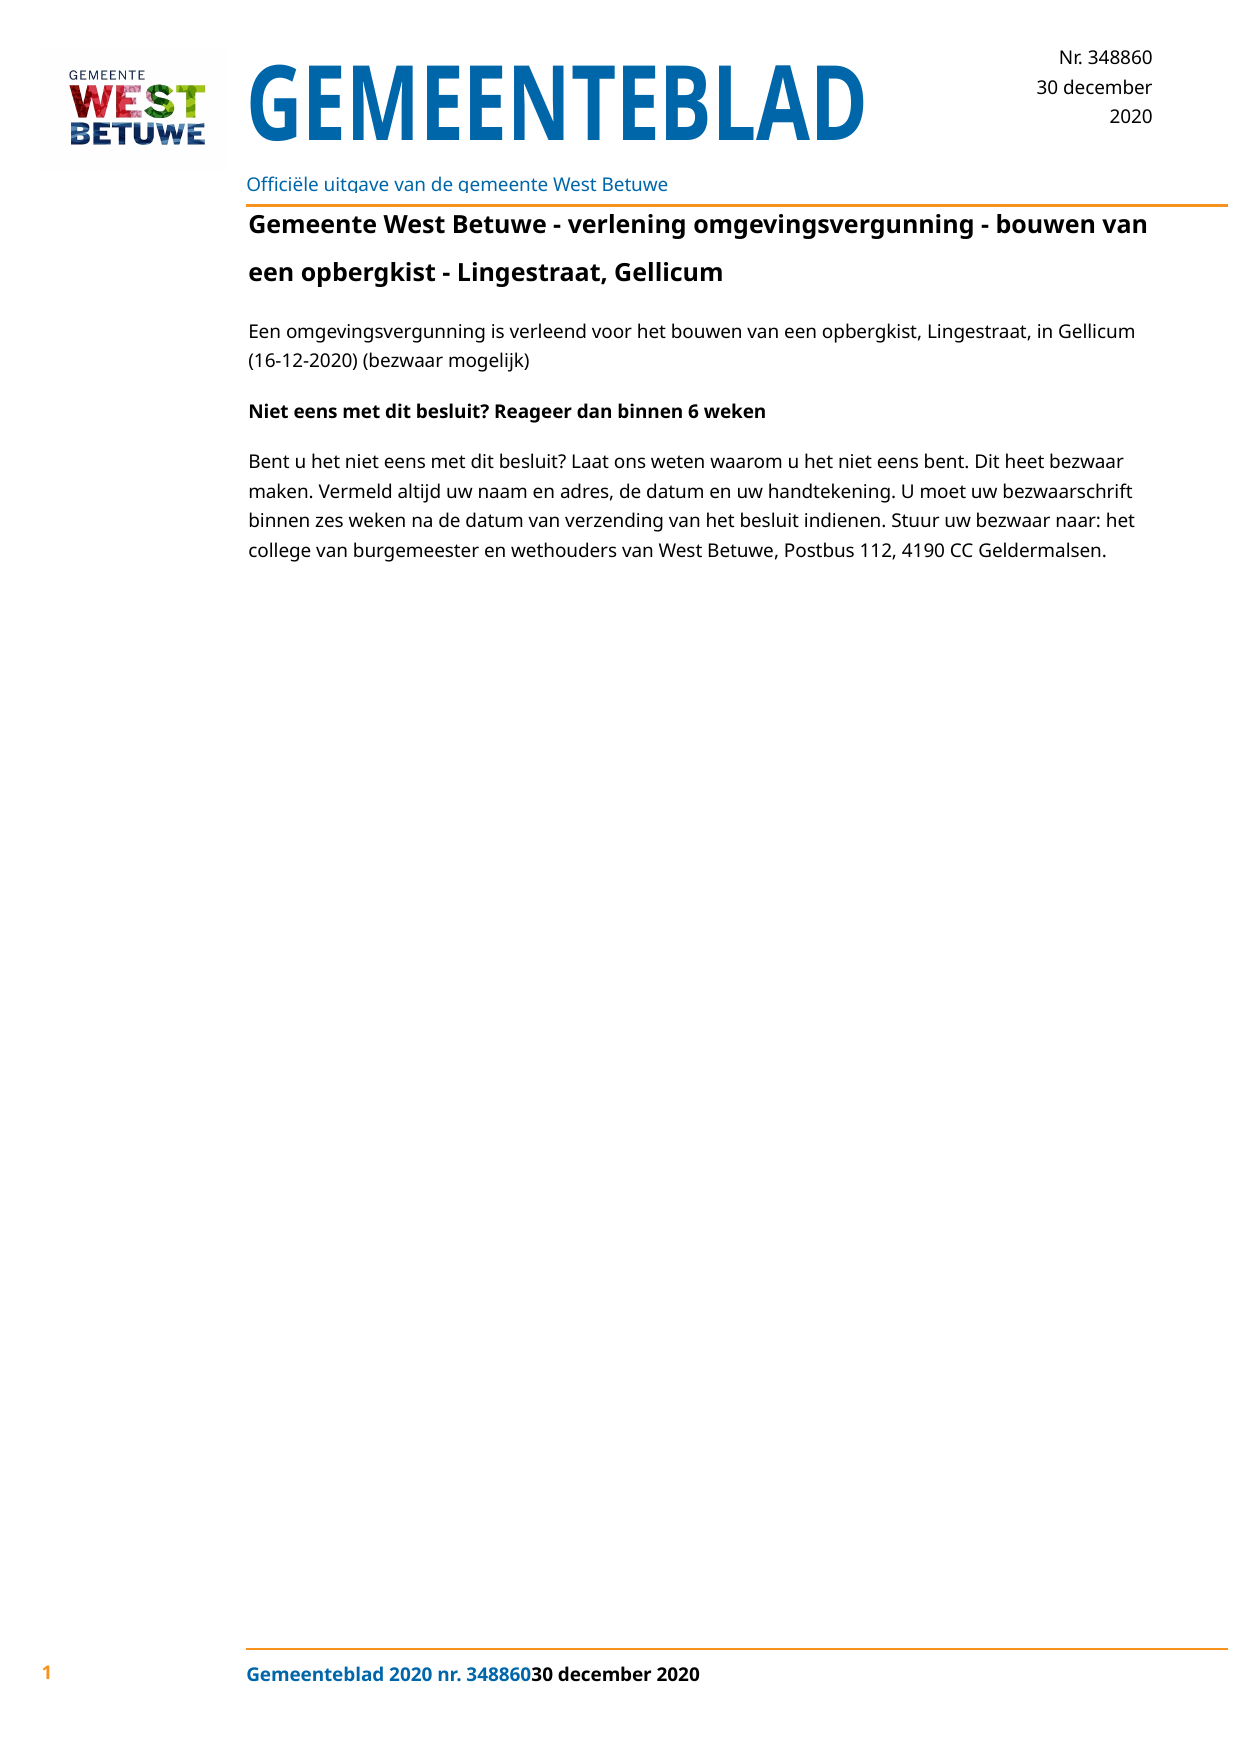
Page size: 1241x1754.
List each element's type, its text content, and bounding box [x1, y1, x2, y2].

text Een omgevingsvergunning is verleend voor het bouwen van een opbergkist, Lingestraat, in Gellicum (16-12-2020) (bezwaar mogelijk) [248, 318, 1152, 373]
picture [41, 47, 231, 172]
text Bent u het niet eens met dit besluit? Laat ons weten waarom u het niet eens bent. Dit heet bezwaar maken. Vermeld altijd uw naam en adres, de datum en uw handtekening. U moet uw bezwaarschrift binnen zes weken na de datum van verzending van het besluit indienen. Stuur uw bezwaar naar: het college van burgemeester en wethouders van West Betuwe, Postbus 112, 4190 CC Geldermalsen. [248, 448, 1152, 563]
text Niet eens met dit besluit? Reageer dan binnen 6 weken [248, 398, 1152, 424]
text Gemeente West Betuwe - verlening omgevingsvergunning - bouwen van een opbergkist - Lingestraat, Gellicum [248, 207, 1152, 288]
